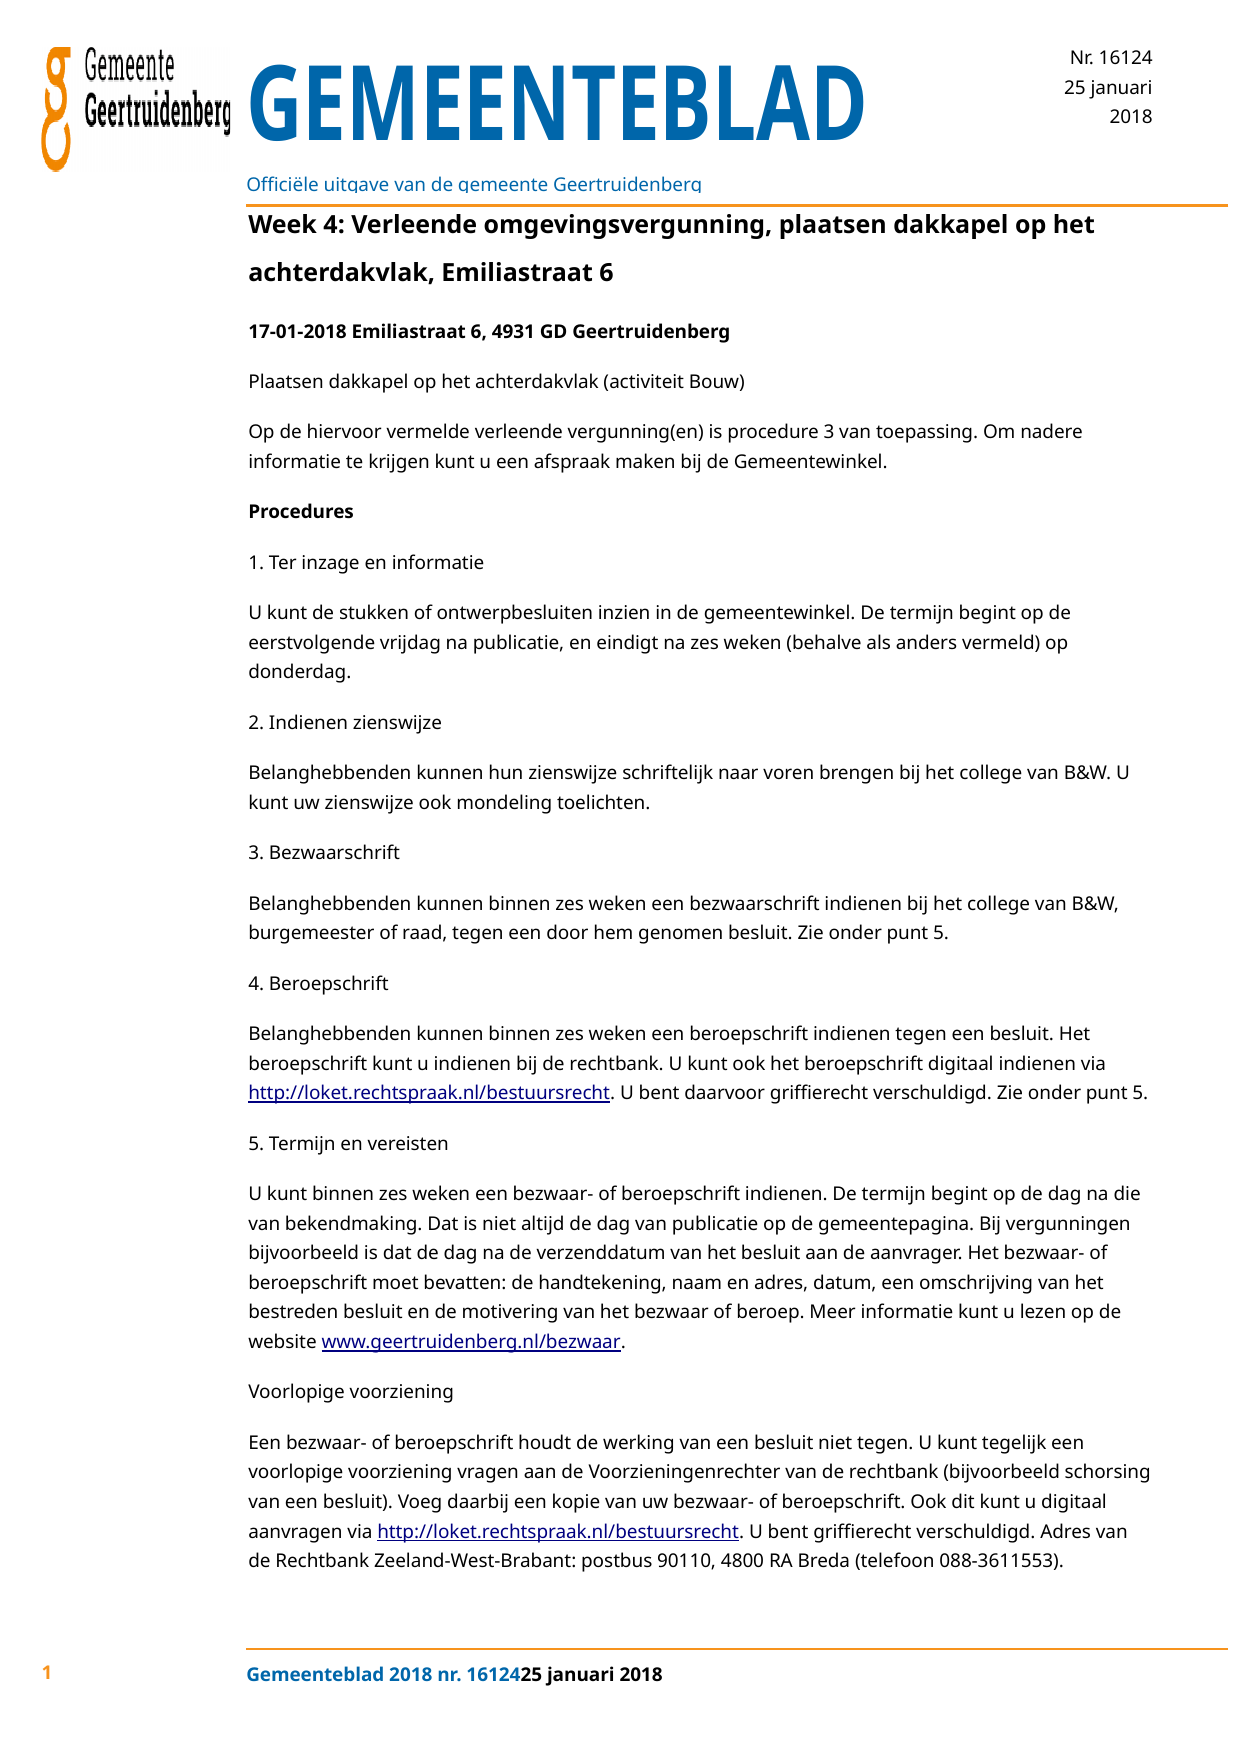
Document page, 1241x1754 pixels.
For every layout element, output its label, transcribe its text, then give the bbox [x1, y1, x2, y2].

text Belanghebbenden kunnen binnen zes weken een beroepschrift indienen tegen een besluit. Het beroepschrift kunt u indienen bij de rechtbank. U kunt ook het beroepschrift digitaal indienen via http://loket.rechtspraak.nl/bestuursrecht. U bent daarvoor griffierecht verschuldigd. Zie onder punt 5. [248, 1020, 1152, 1105]
text Belanghebbenden kunnen binnen zes weken een bezwaarschrift indienen bij het college van B&W, burgemeester of raad, tegen een door hem genomen besluit. Zie onder punt 5. [248, 890, 1152, 945]
text Week 4: Verleende omgevingsvergunning, plaatsen dakkapel op het achterdakvlak, Emiliastraat 6 [248, 207, 1152, 288]
text Belanghebbenden kunnen hun zienswijze schriftelijk naar voren brengen bij het college van B&W. U kunt uw zienswijze ook mondeling toelichten. [248, 759, 1152, 815]
text U kunt de stukken of ontwerpbesluiten inzien in de gemeentewinkel. De termijn begint op de eerstvolgende vrijdag na publicatie, en eindigt na zes weken (behalve als anders vermeld) op donderdag. [248, 599, 1152, 684]
text 5. Termijn en vereisten [248, 1130, 1152, 1156]
text 3. Bezwaarschrift [248, 839, 1152, 865]
text Op de hiervoor vermelde verleende vergunning(en) is procedure 3 van toepassing. Om nadere informatie te krijgen kunt u een afspraak maken bij de Gemeentewinkel. [248, 419, 1152, 474]
text Procedures [248, 499, 1152, 524]
text 17-01-2018 Emiliastraat 6, 4931 GD Geertruidenberg [248, 318, 1152, 344]
picture [41, 47, 231, 172]
text 4. Beroepschrift [248, 970, 1152, 996]
text 2. Indienen zienswijze [248, 709, 1152, 735]
text Een bezwaar- of beroepschrift houdt de werking van een besluit niet tegen. U kunt tegelijk een voorlopige voorziening vragen aan de Voorzieningenrechter van de rechtbank (bijvoorbeeld schorsing van een besluit). Voeg daarbij een kopie van uw bezwaar- of beroepschrift. Ook dit kunt u digitaal aanvragen via http://loket.rechtspraak.nl/bestuursrecht. U bent griffierecht verschuldigd. Adres van de Rechtbank Zeeland-West-Brabant: postbus 90110, 4800 RA Breda (telefoon 088-3611553). [248, 1429, 1152, 1573]
text U kunt binnen zes weken een bezwaar- of beroepschrift indienen. De termijn begint op de dag na die van bekendmaking. Dat is niet altijd de dag van publicatie op de gemeentepagina. Bij vergunningen bijvoorbeeld is dat de dag na de verzenddatum van het besluit aan de aanvrager. Het bezwaar- of beroepschrift moet bevatten: de handtekening, naam en adres, datum, een omschrijving van het bestreden besluit en de motivering van het bezwaar of beroep. Meer informatie kunt u lezen op de website www.geertruidenberg.nl/bezwaar. [248, 1180, 1152, 1354]
text 1. Ter inzage en informatie [248, 549, 1152, 575]
text Voorlopige voorziening [248, 1379, 1152, 1404]
text Plaatsen dakkapel op het achterdakvlak (activiteit Bouw) [248, 368, 1152, 394]
